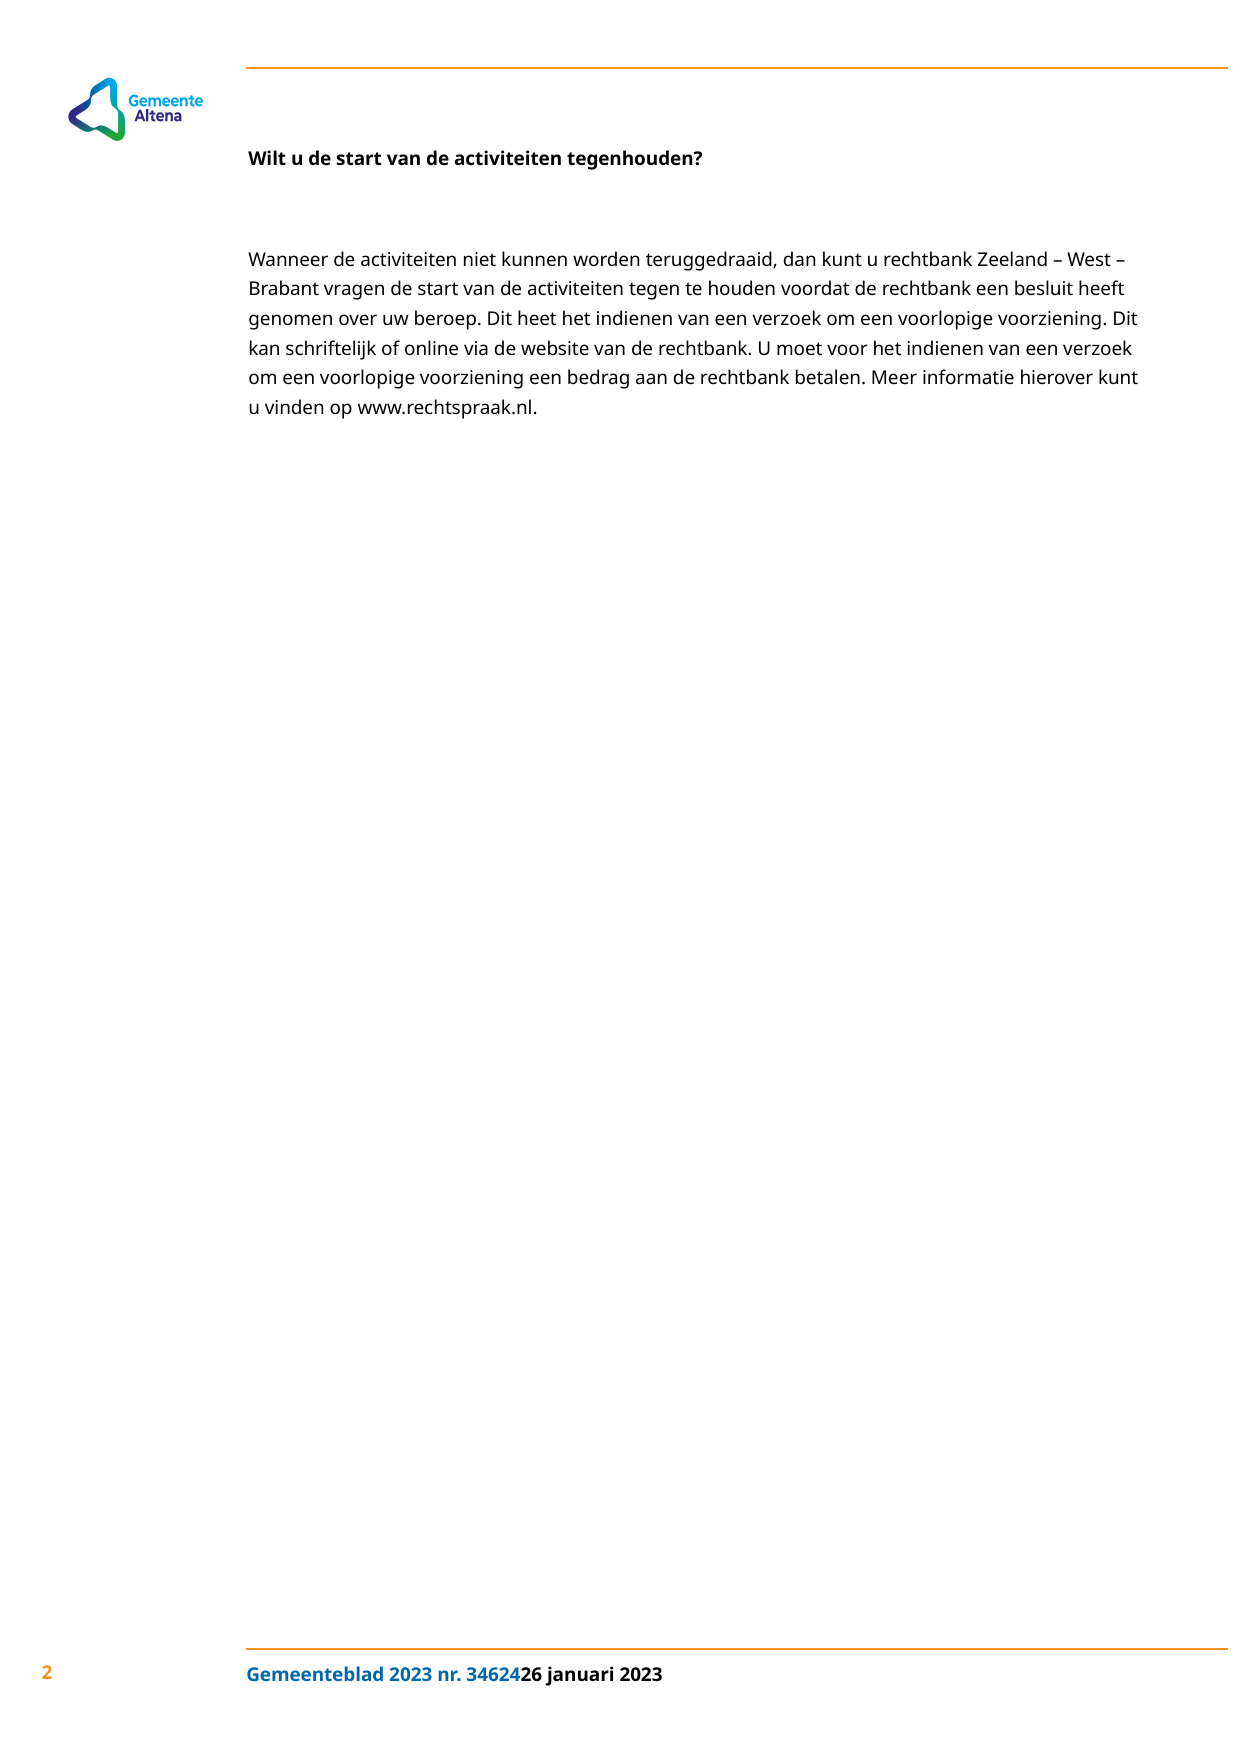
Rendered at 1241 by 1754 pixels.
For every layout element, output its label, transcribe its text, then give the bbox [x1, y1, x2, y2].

text Wilt u de start van de activiteiten tegenhouden? [248, 145, 1152, 171]
picture [41, 47, 231, 172]
text Wanneer de activiteiten niet kunnen worden teruggedraaid, dan kunt u rechtbank Zeeland – West – Brabant vragen de start van de activiteiten tegen te houden voordat de rechtbank een besluit heeft genomen over uw beroep. Dit heet het indienen van een verzoek om een voorlopige voorziening. Dit kan schriftelijk of online via de website van de rechtbank. U moet voor het indienen van een verzoek om een voorlopige voorziening een bedrag aan de rechtbank betalen. Meer informatie hierover kunt u vinden op www.rechtspraak.nl. [248, 246, 1152, 420]
